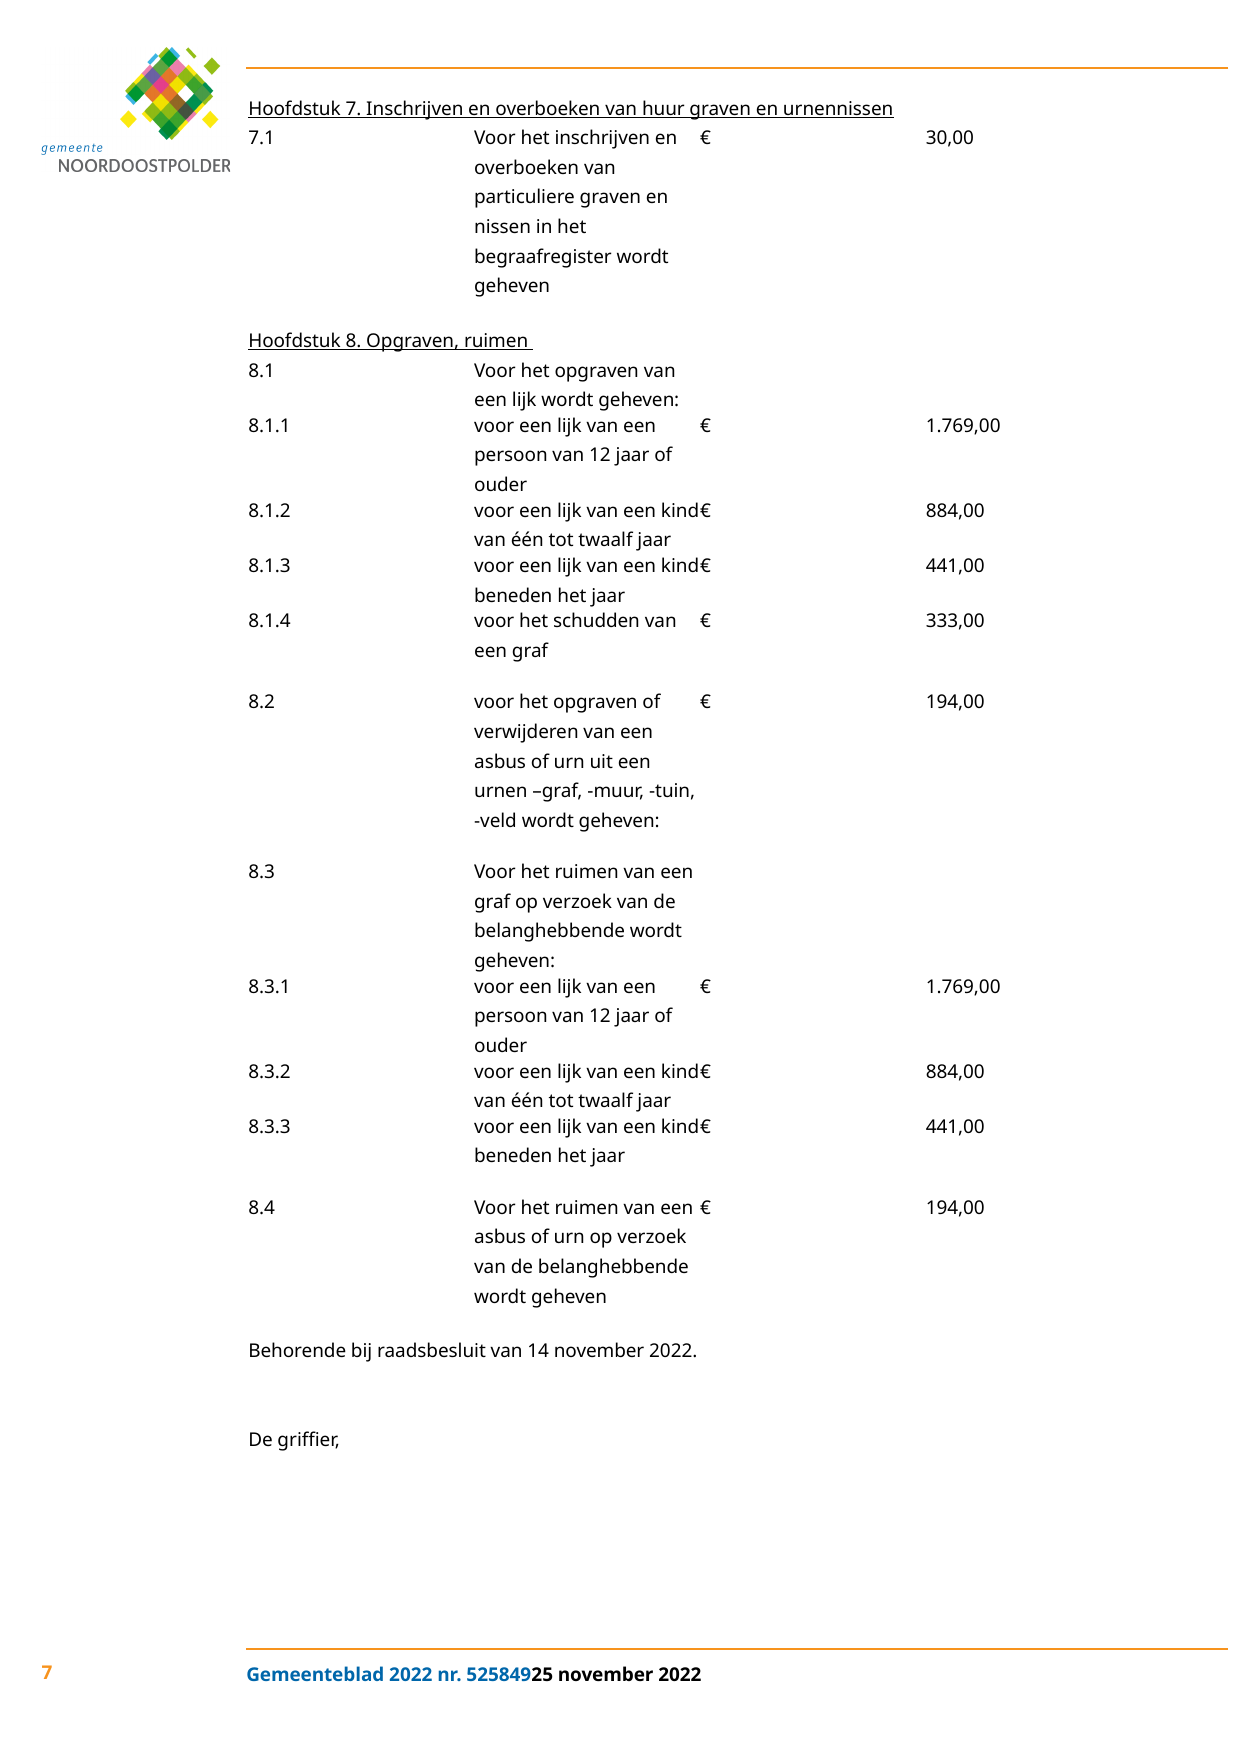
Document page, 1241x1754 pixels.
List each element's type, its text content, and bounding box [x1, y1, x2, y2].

table_cell Voor het ruimen van een asbus of urn op verzoek van de belanghebbende wordt geheven [474, 1194, 700, 1309]
table_cell 194,00 [926, 689, 1152, 833]
table_cell 194,00 [926, 1194, 1152, 1309]
table_header 30,00 [926, 125, 1152, 298]
table_cell 8.3.1 [248, 973, 474, 1058]
table_cell [926, 1309, 1152, 1334]
table_cell 884,00 [926, 497, 1152, 552]
table_cell [700, 1309, 926, 1334]
table_cell [926, 298, 1152, 324]
text De griffier, [248, 1426, 1152, 1452]
table_cell 441,00 [926, 552, 1152, 608]
table_cell 1.769,00 [926, 973, 1152, 1058]
table_cell voor een lijk van een persoon van 12 jaar of ouder [474, 412, 700, 497]
table_cell [248, 1169, 474, 1194]
table_cell € [700, 973, 926, 1058]
table_header 7.1 [248, 125, 474, 298]
table_header [700, 357, 926, 412]
table_cell [474, 298, 700, 324]
table_cell voor een lijk van een kind van één tot twaalf jaar [474, 1058, 700, 1113]
picture [41, 47, 231, 172]
table_cell [248, 298, 474, 324]
text Hoofdstuk 8. Opgraven, ruimen [248, 327, 1152, 353]
table_cell [926, 833, 1152, 858]
table_cell 8.1.3 [248, 552, 474, 608]
table_cell voor een lijk van een kind beneden het jaar [474, 1113, 700, 1168]
table_cell [474, 1169, 700, 1194]
table_cell [926, 1169, 1152, 1194]
table_cell [474, 663, 700, 689]
table_cell 8.3.2 [248, 1058, 474, 1113]
table_cell [700, 298, 926, 324]
table_cell [700, 859, 926, 973]
table_cell 8.3.3 [248, 1113, 474, 1168]
text Hoofdstuk 7. Inschrijven en overboeken van huur graven en urnennissen [248, 95, 1152, 121]
table_cell [926, 859, 1152, 973]
table_header € [700, 125, 926, 298]
table_cell 8.3 [248, 859, 474, 973]
table_cell 441,00 [926, 1113, 1152, 1168]
table_cell 8.2 [248, 689, 474, 833]
table_cell [474, 833, 700, 858]
table_header 8.1 [248, 357, 474, 412]
table_header Voor het inschrijven en overboeken van particuliere graven en nissen in het begraafregister wordt geheven [474, 125, 700, 298]
table_cell € [700, 608, 926, 663]
table_cell 333,00 [926, 608, 1152, 663]
table_cell € [700, 552, 926, 608]
table_cell [700, 833, 926, 858]
table_cell 1.769,00 [926, 412, 1152, 497]
table_cell voor een lijk van een kind van één tot twaalf jaar [474, 497, 700, 552]
table_cell 8.4 [248, 1194, 474, 1309]
table_cell voor het opgraven of verwijderen van een asbus of urn uit een urnen –graf, -muur, -tuin, -veld wordt geheven: [474, 689, 700, 833]
table_cell € [700, 1194, 926, 1309]
table_cell [926, 663, 1152, 689]
table_cell [248, 663, 474, 689]
table_header Voor het opgraven van een lijk wordt geheven: [474, 357, 700, 412]
table_cell 8.1.1 [248, 412, 474, 497]
table_cell € [700, 1058, 926, 1113]
table_cell voor een lijk van een kind beneden het jaar [474, 552, 700, 608]
text Behorende bij raadsbesluit van 14 november 2022. [248, 1338, 1152, 1363]
table_cell 884,00 [926, 1058, 1152, 1113]
table_cell € [700, 497, 926, 552]
table_header [926, 357, 1152, 412]
table_cell [700, 663, 926, 689]
table_cell [248, 1309, 474, 1334]
table_cell 8.1.4 [248, 608, 474, 663]
table_cell Voor het ruimen van een graf op verzoek van de belanghebbende wordt geheven: [474, 859, 700, 973]
table_cell [474, 1309, 700, 1334]
table_cell [248, 833, 474, 858]
table_cell voor een lijk van een persoon van 12 jaar of ouder [474, 973, 700, 1058]
table_cell € [700, 412, 926, 497]
table_cell voor het schudden van een graf [474, 608, 700, 663]
table_cell [700, 1169, 926, 1194]
table_cell € [700, 689, 926, 833]
table_cell € [700, 1113, 926, 1168]
table_cell 8.1.2 [248, 497, 474, 552]
